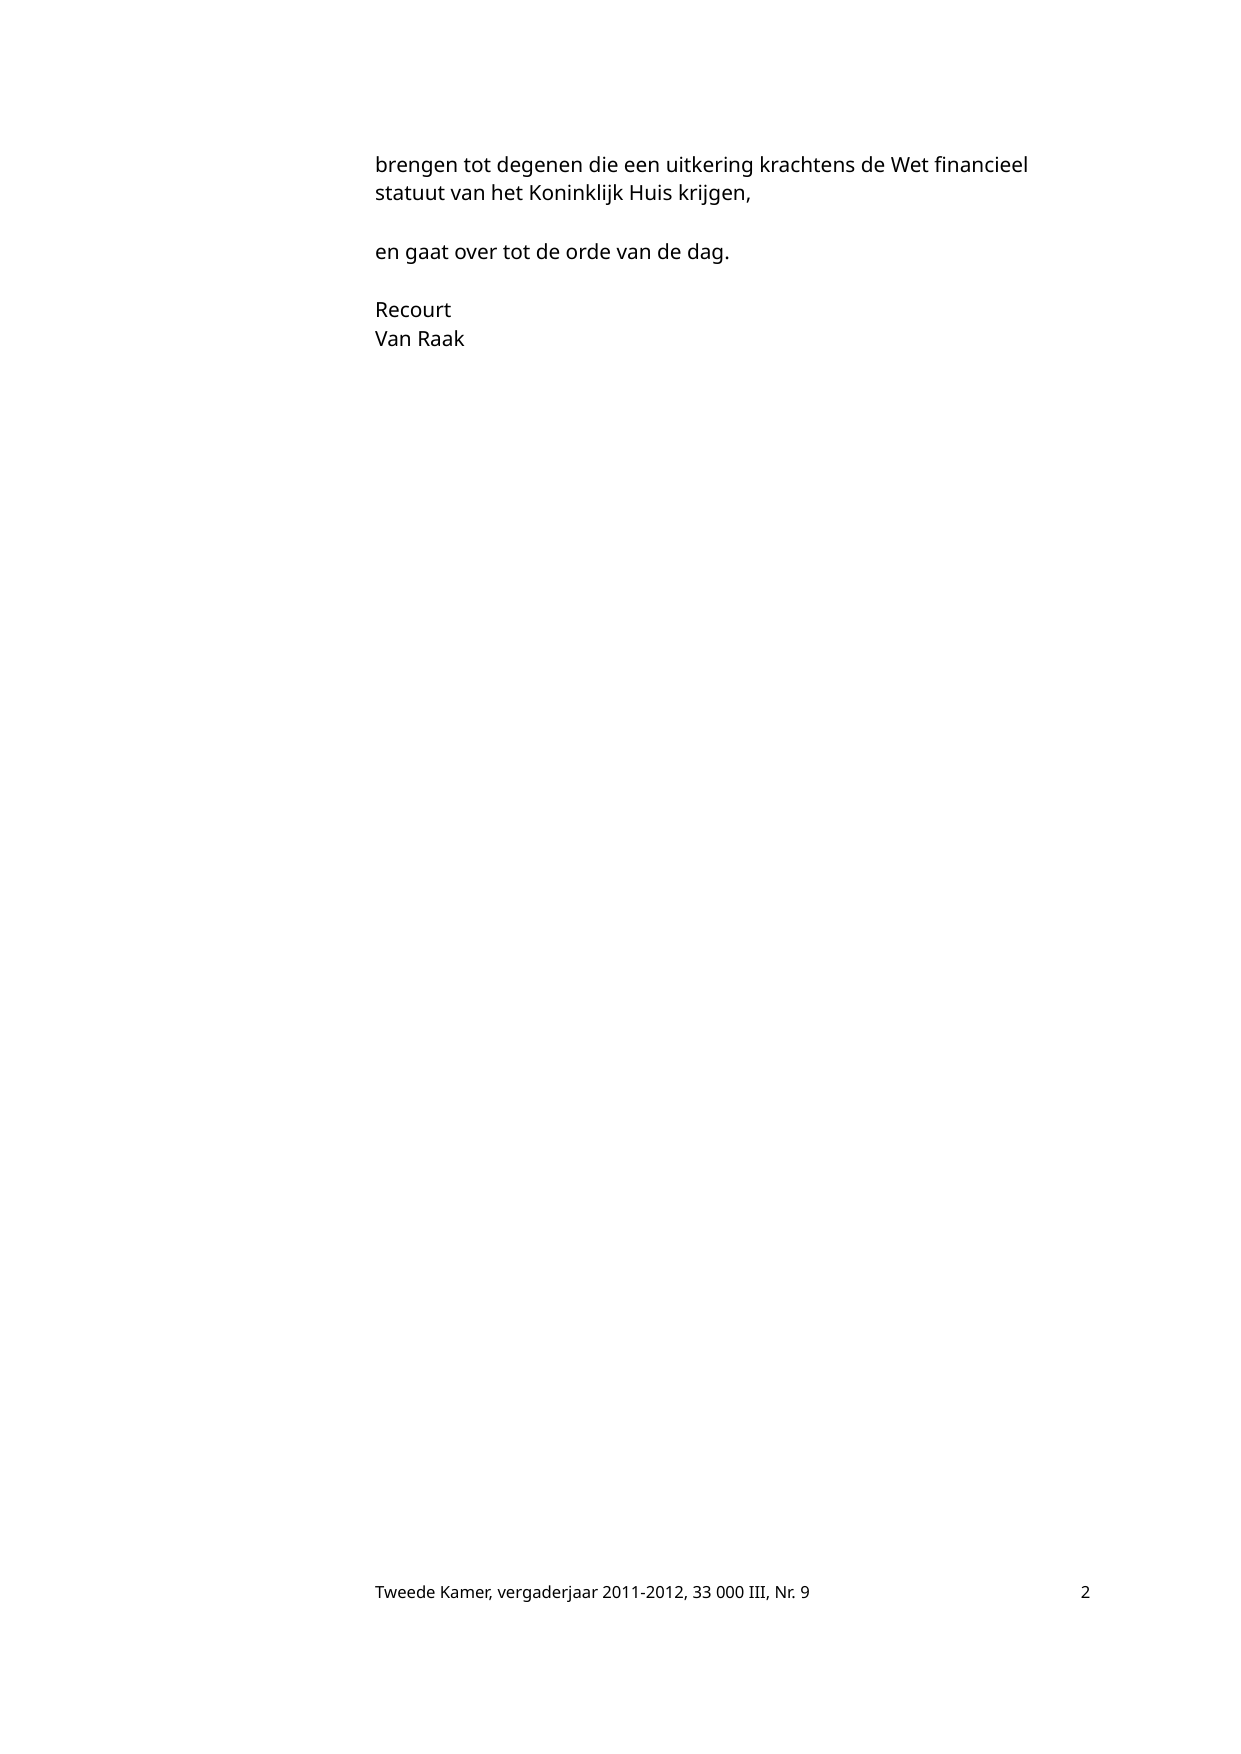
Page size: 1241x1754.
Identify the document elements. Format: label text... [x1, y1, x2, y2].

text en gaat over tot de orde van de dag. [375, 237, 1090, 265]
text Recourt [375, 295, 1090, 324]
text brengen tot degenen die een uitkering krachtens de Wet financieel statuut van het Koninklijk Huis krijgen, [375, 150, 1090, 207]
text Van Raak [375, 324, 1090, 352]
